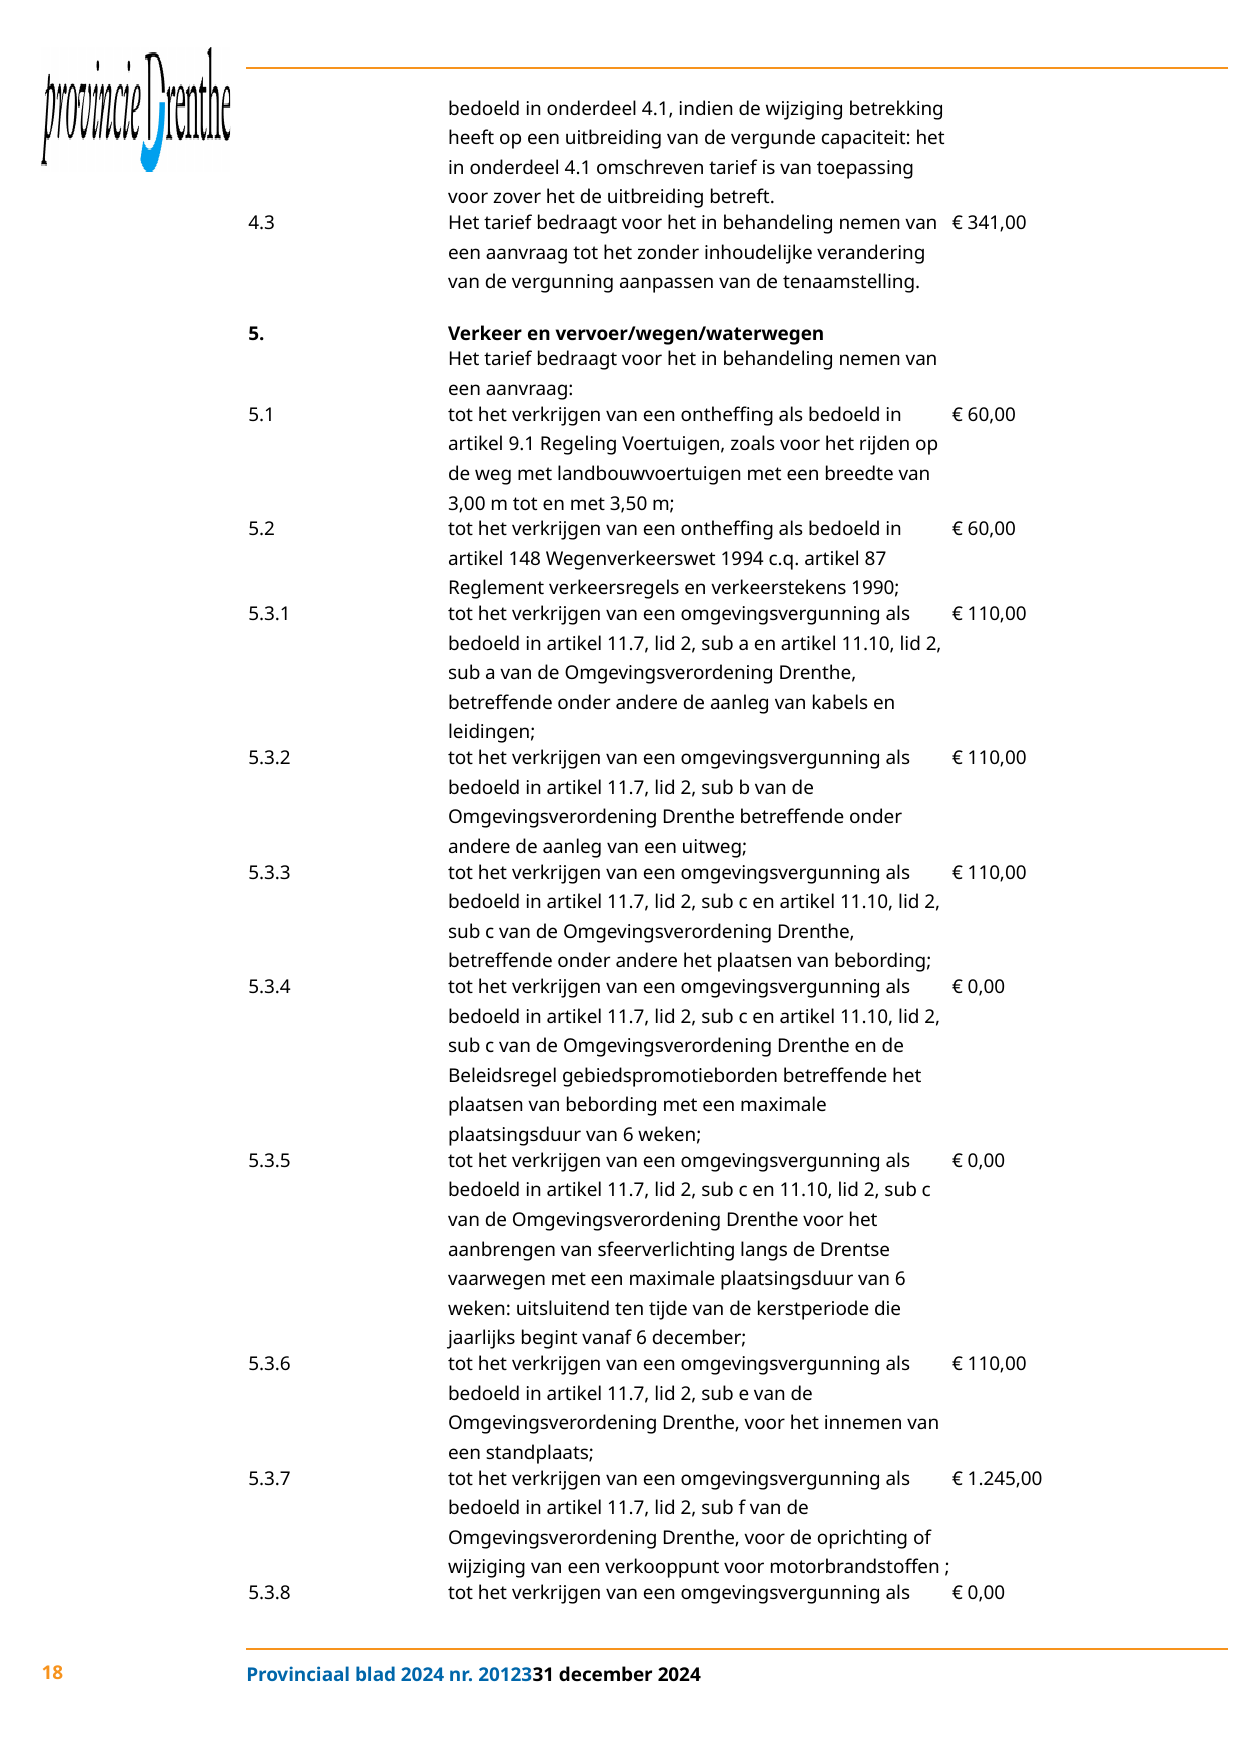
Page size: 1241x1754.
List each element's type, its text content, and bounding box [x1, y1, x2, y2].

table_cell € 0,00 [952, 1579, 1152, 1605]
table_cell tot het verkrijgen van een omgevingsvergunning als bedoeld in artikel 11.7, lid 2, sub e van de Omgevingsverordening Drenthe, voor het innemen van een standplaats; [448, 1350, 952, 1465]
table_cell [952, 95, 1152, 209]
table_cell 5.3.4 [248, 973, 448, 1147]
table_cell [248, 294, 448, 320]
picture [41, 47, 231, 172]
table_cell € 110,00 [952, 859, 1152, 973]
table_cell tot het verkrijgen van een omgevingsvergunning als bedoeld in artikel 11.7, lid 2, sub c en artikel 11.10, lid 2, sub c van de Omgevingsverordening Drenthe en de Beleidsregel gebiedspromotieborden betreffende het plaatsen van bebording met een maximale plaatsingsduur van 6 weken; [448, 973, 952, 1147]
table_cell 5.3.5 [248, 1147, 448, 1350]
table_cell € 60,00 [952, 515, 1152, 600]
table_cell tot het verkrijgen van een ontheffing als bedoeld in artikel 148 Wegenverkeerswet 1994 c.q. artikel 87 Reglement verkeersregels en verkeerstekens 1990; [448, 515, 952, 600]
table_cell 5.1 [248, 401, 448, 515]
table_cell 5. [248, 320, 448, 346]
table_cell tot het verkrijgen van een omgevingsvergunning als bedoeld in artikel 11.7, lid 2, sub c en artikel 11.10, lid 2, sub c van de Omgevingsverordening Drenthe, betreffende onder andere het plaatsen van bebording; [448, 859, 952, 973]
table_cell € 341,00 [952, 209, 1152, 294]
table_cell Het tarief bedraagt voor het in behandeling nemen van een aanvraag tot het zonder inhoudelijke verandering van de vergunning aanpassen van de tenaamstelling. [448, 209, 952, 294]
table_cell [248, 346, 448, 401]
table_cell 5.3.3 [248, 859, 448, 973]
table_cell 5.3.6 [248, 1350, 448, 1465]
table_cell € 110,00 [952, 600, 1152, 744]
table_cell [248, 95, 448, 209]
table_cell [448, 294, 952, 320]
table_cell € 110,00 [952, 1350, 1152, 1465]
table_cell € 0,00 [952, 1147, 1152, 1350]
table_cell € 0,00 [952, 973, 1152, 1147]
table_cell Het tarief bedraagt voor het in behandeling nemen van een aanvraag: [448, 346, 952, 401]
table_cell 5.3.8 [248, 1579, 448, 1605]
table_cell 5.3.7 [248, 1465, 448, 1579]
table_cell [952, 320, 1152, 346]
table_cell tot het verkrijgen van een omgevingsvergunning als bedoeld in artikel 11.7, lid 2, sub f van de Omgevingsverordening Drenthe, voor de oprichting of wijziging van een verkooppunt voor motorbrandstoffen ; [448, 1465, 952, 1579]
table_cell bedoeld in onderdeel 4.1, indien de wijziging betrekking heeft op een uitbreiding van de vergunde capaciteit: het in onderdeel 4.1 omschreven tarief is van toepassing voor zover het de uitbreiding betreft. [448, 95, 952, 209]
table_cell tot het verkrijgen van een omgevingsvergunning als bedoeld in artikel 11.7, lid 2, sub a en artikel 11.10, lid 2, sub a van de Omgevingsverordening Drenthe, betreffende onder andere de aanleg van kabels en leidingen; [448, 600, 952, 744]
table_cell tot het verkrijgen van een ontheffing als bedoeld in artikel 9.1 Regeling Voertuigen, zoals voor het rijden op de weg met landbouwvoertuigen met een breedte van 3,00 m tot en met 3,50 m; [448, 401, 952, 515]
table_cell € 1.245,00 [952, 1465, 1152, 1579]
table_cell € 110,00 [952, 744, 1152, 859]
table_cell Verkeer en vervoer/wegen/waterwegen [448, 320, 952, 346]
table_cell 4.3 [248, 209, 448, 294]
table_cell € 60,00 [952, 401, 1152, 515]
table_cell 5.3.2 [248, 744, 448, 859]
table_cell 5.3.1 [248, 600, 448, 744]
table_cell tot het verkrijgen van een omgevingsvergunning als [448, 1579, 952, 1605]
table_cell [952, 294, 1152, 320]
table_cell tot het verkrijgen van een omgevingsvergunning als bedoeld in artikel 11.7, lid 2, sub b van de Omgevingsverordening Drenthe betreffende onder andere de aanleg van een uitweg; [448, 744, 952, 859]
table_cell 5.2 [248, 515, 448, 600]
table_cell [952, 346, 1152, 401]
table_cell tot het verkrijgen van een omgevingsvergunning als bedoeld in artikel 11.7, lid 2, sub c en 11.10, lid 2, sub c van de Omgevingsverordening Drenthe voor het aanbrengen van sfeerverlichting langs de Drentse vaarwegen met een maximale plaatsingsduur van 6 weken: uitsluitend ten tijde van de kerstperiode die jaarlijks begint vanaf 6 december; [448, 1147, 952, 1350]
